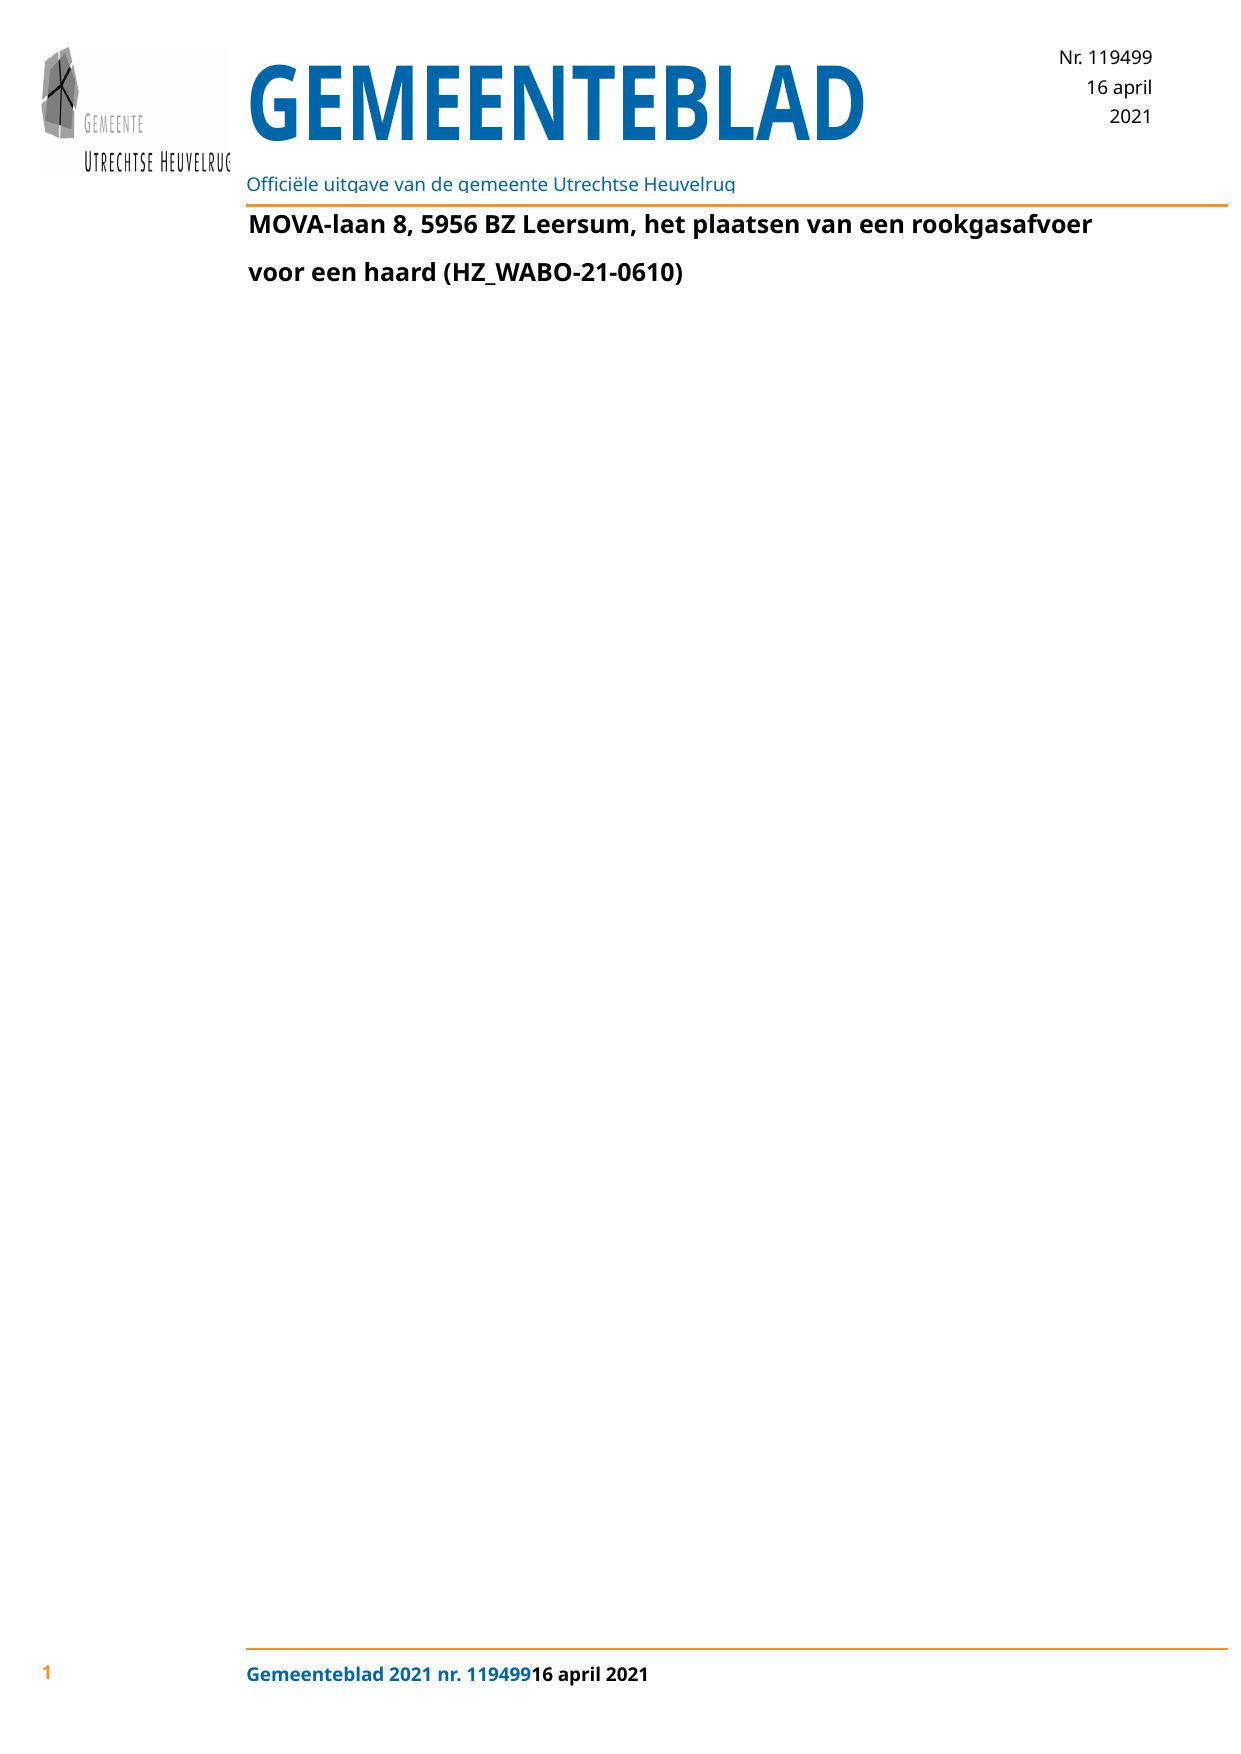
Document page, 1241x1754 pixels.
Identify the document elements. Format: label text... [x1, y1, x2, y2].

picture [41, 47, 231, 172]
text MOVA-laan 8, 5956 BZ Leersum, het plaatsen van een rookgasafvoer voor een haard (HZ_WABO-21-0610) [248, 207, 1152, 288]
